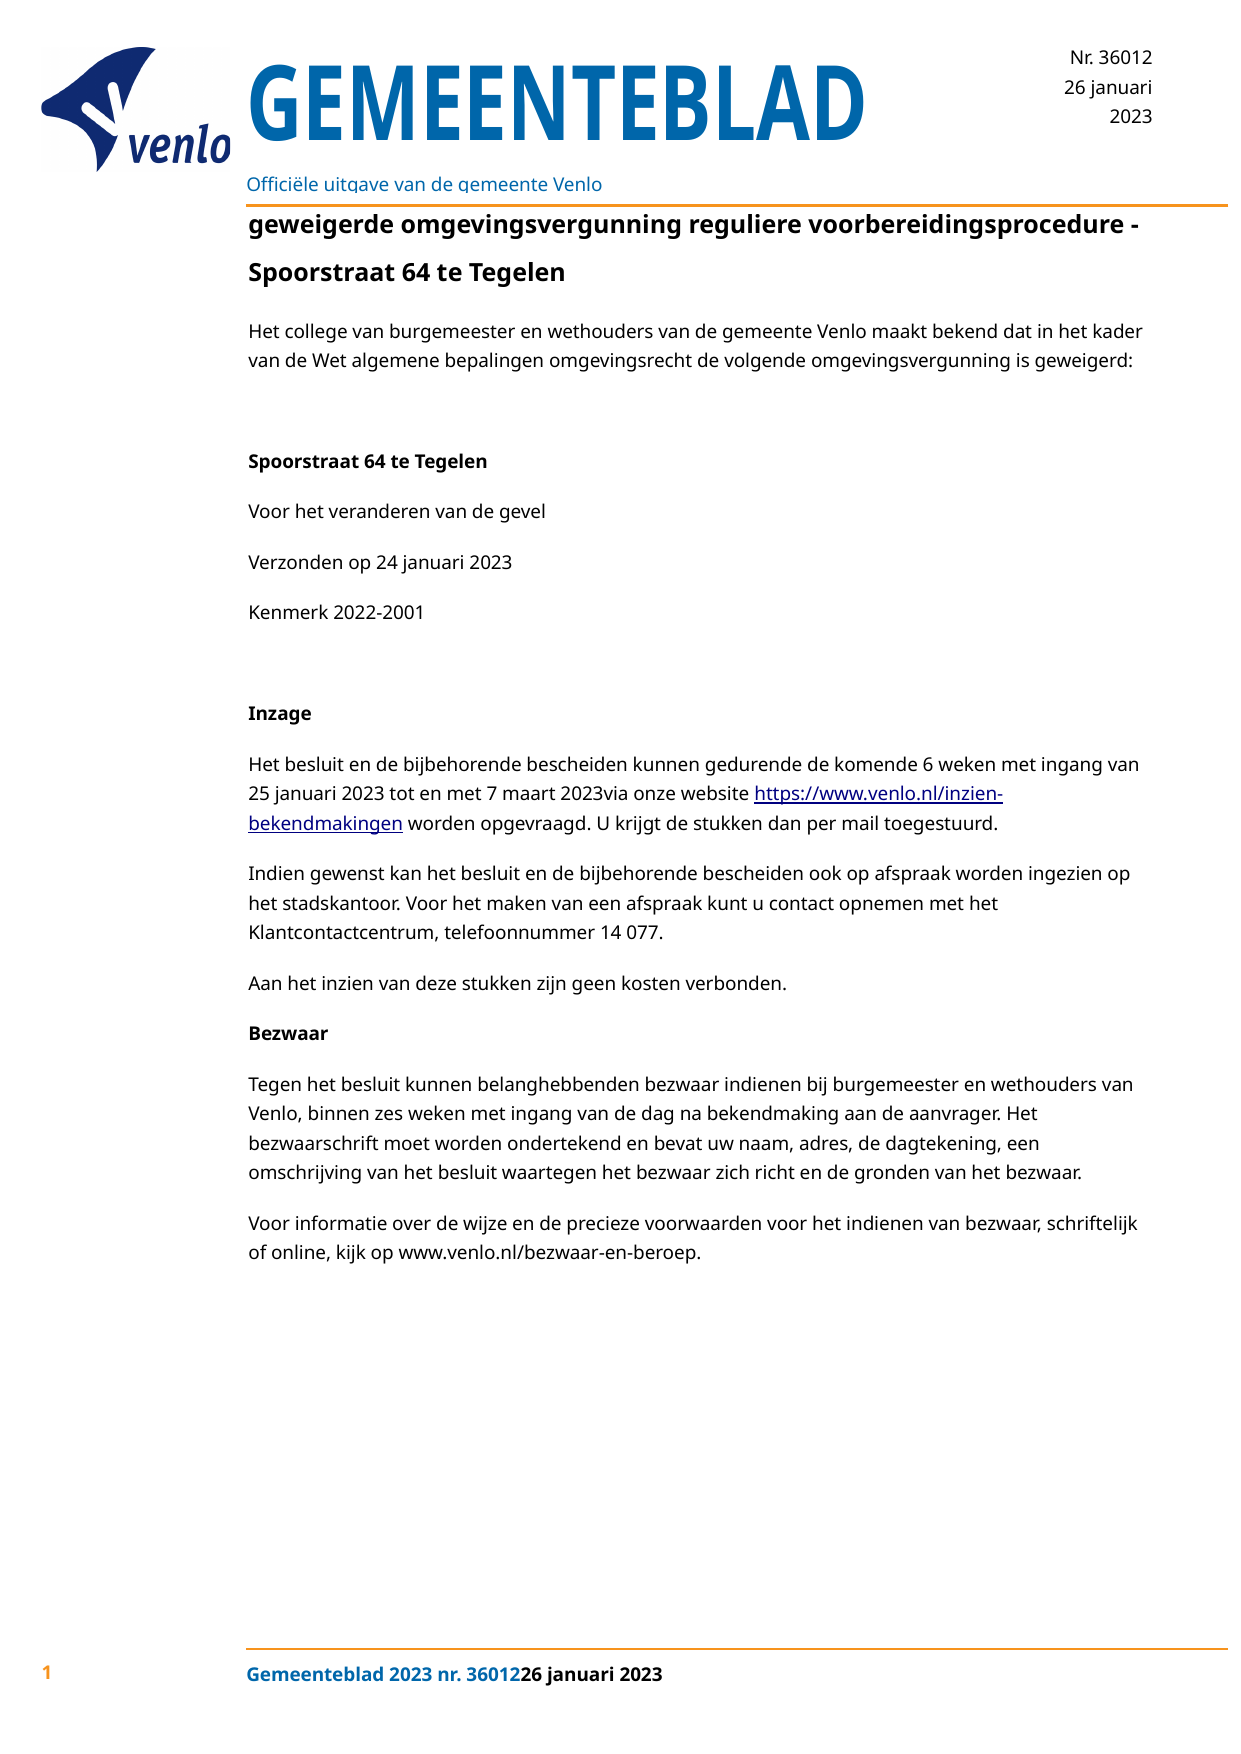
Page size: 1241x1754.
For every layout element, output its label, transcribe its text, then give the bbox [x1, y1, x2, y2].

text Voor informatie over de wijze en de precieze voorwaarden voor het indienen van bezwaar, schriftelijk of online, kijk op www.venlo.nl/bezwaar-en-beroep. [248, 1210, 1152, 1265]
text geweigerde omgevingsvergunning reguliere voorbereidingsprocedure - Spoorstraat 64 te Tegelen [248, 207, 1152, 288]
text Indien gewenst kan het besluit en de bijbehorende bescheiden ook op afspraak worden ingezien op het stadskantoor. Voor het maken van een afspraak kunt u contact opnemen met het Klantcontactcentrum, telefoonnummer 14 077. [248, 860, 1152, 945]
text Aan het inzien van deze stukken zijn geen kosten verbonden. [248, 970, 1152, 996]
text Spoorstraat 64 te Tegelen [248, 448, 1152, 474]
text Kenmerk 2022-2001 [248, 599, 1152, 625]
text Het besluit en de bijbehorende bescheiden kunnen gedurende de komende 6 weken met ingang van 25 januari 2023 tot en met 7 maart 2023via onze website https://www.venlo.nl/inzien-bekendmakingen worden opgevraagd. U krijgt de stukken dan per mail toegestuurd. [248, 751, 1152, 836]
text Het college van burgemeester en wethouders van de gemeente Venlo maakt bekend dat in het kader van de Wet algemene bepalingen omgevingsrecht de volgende omgevingsvergunning is geweigerd: [248, 318, 1152, 373]
text Tegen het besluit kunnen belanghebbenden bezwaar indienen bij burgemeester en wethouders van Venlo, binnen zes weken met ingang van de dag na bekendmaking aan de aanvrager. Het bezwaarschrift moet worden ondertekend en bevat uw naam, adres, de dagtekening, een omschrijving van het besluit waartegen het bezwaar zich richt en de gronden van het bezwaar. [248, 1071, 1152, 1185]
text Inzage [248, 700, 1152, 726]
text Voor het veranderen van de gevel [248, 499, 1152, 524]
text Bezwaar [248, 1020, 1152, 1046]
picture [41, 47, 231, 172]
text Verzonden op 24 januari 2023 [248, 549, 1152, 575]
